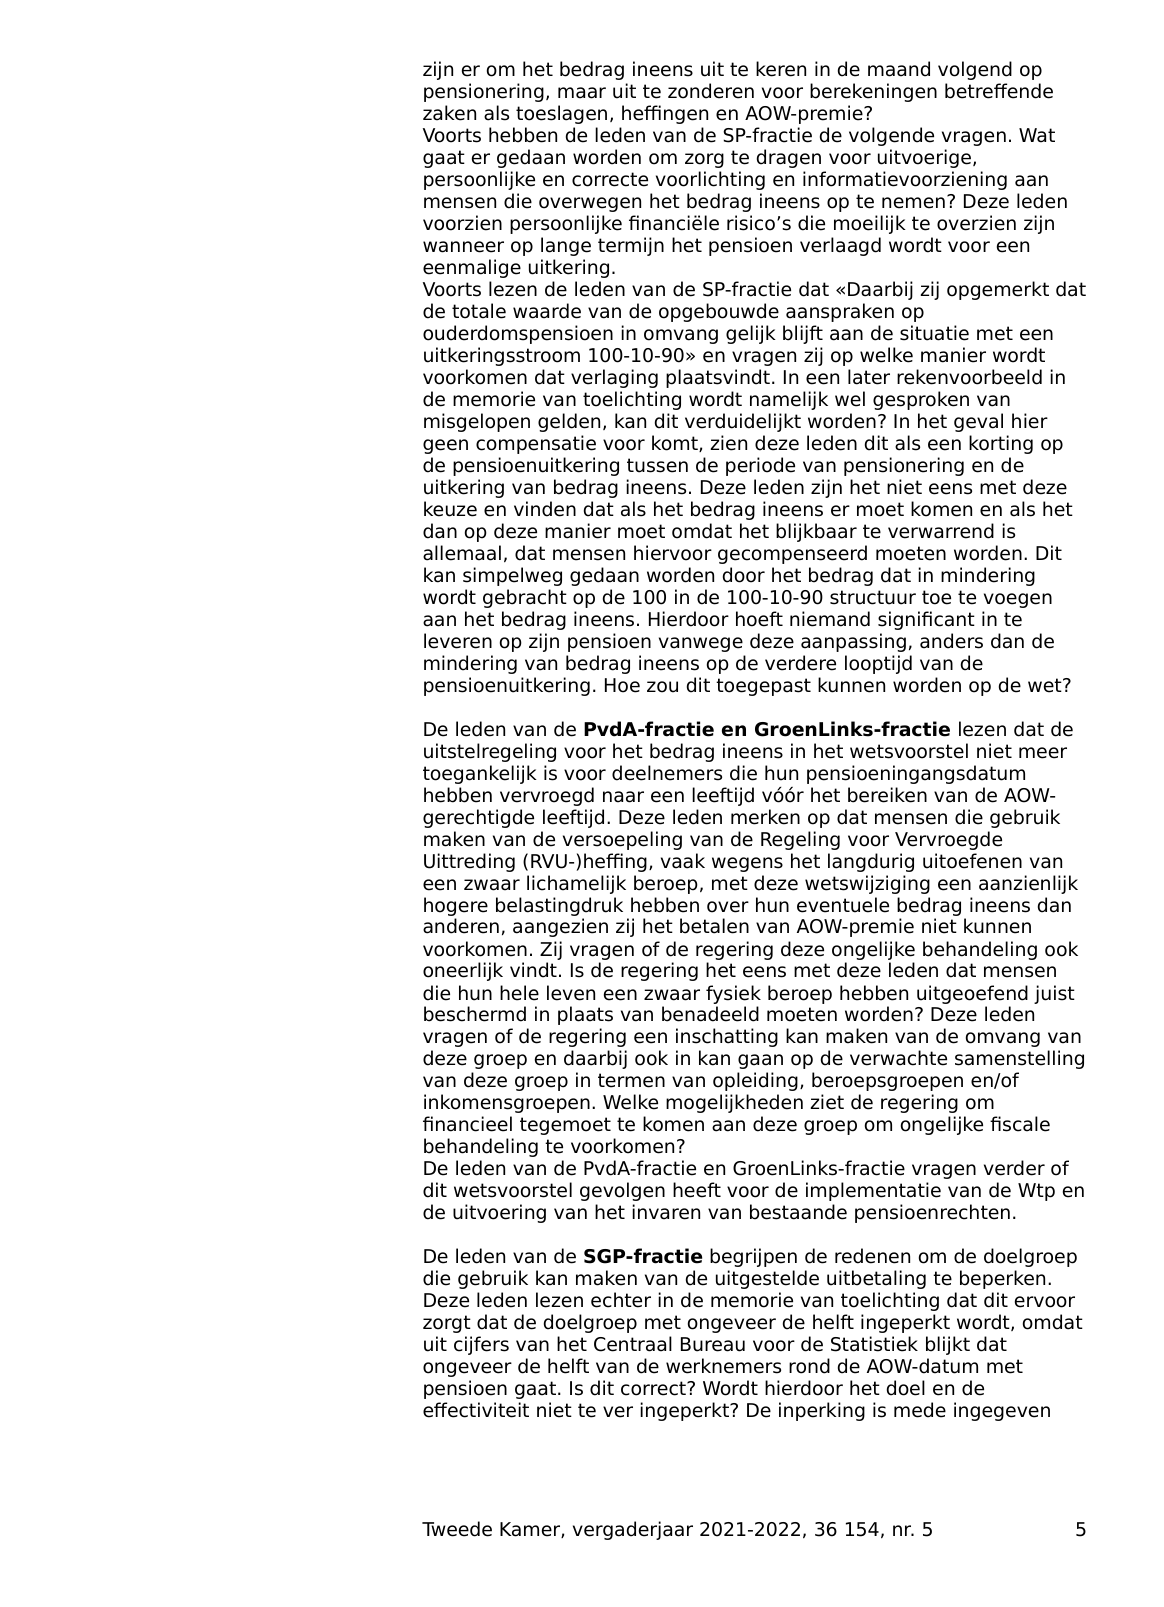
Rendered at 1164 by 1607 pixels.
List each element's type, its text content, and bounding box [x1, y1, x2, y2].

text De leden van de PvdA-fractie en GroenLinks-fractie vragen verder of dit wetsvoorstel gevolgen heeft voor de implementatie van de Wtp en de uitvoering van het invaren van bestaande pensioenrechten. [422, 1158, 1087, 1224]
text zijn er om het bedrag ineens uit te keren in de maand volgend op pensionering, maar uit te zonderen voor berekeningen betreffende zaken als toeslagen, heffingen en AOW-premie? [422, 59, 1087, 125]
text Voorts lezen de leden van de SP-fractie dat «Daarbij zij opgemerkt dat de totale waarde van de opgebouwde aanspraken op ouderdomspensioen in omvang gelijk blijft aan de situatie met een uitkeringsstroom 100-10-90» en vragen zij op welke manier wordt voorkomen dat verlaging plaatsvindt. In een later rekenvoorbeeld in de memorie van toelichting wordt namelijk wel gesproken van misgelopen gelden, kan dit verduidelijkt worden? In het geval hier geen compensatie voor komt, zien deze leden dit als een korting op de pensioenuitkering tussen de periode van pensionering en de uitkering van bedrag ineens. Deze leden zijn het niet eens met deze keuze en vinden dat als het bedrag ineens er moet komen en als het dan op deze manier moet omdat het blijkbaar te verwarrend is allemaal, dat mensen hiervoor gecompenseerd moeten worden. Dit kan simpelweg gedaan worden door het bedrag dat in mindering wordt gebracht op de 100 in de 100-10-90 structuur toe te voegen aan het bedrag ineens. Hierdoor hoeft niemand significant in te leveren op zijn pensioen vanwege deze aanpassing, anders dan de mindering van bedrag ineens op de verdere looptijd van de pensioenuitkering. Hoe zou dit toegepast kunnen worden op de wet? [422, 279, 1087, 696]
text Voorts hebben de leden van de SP-fractie de volgende vragen. Wat gaat er gedaan worden om zorg te dragen voor uitvoerige, persoonlijke en correcte voorlichting en informatievoorziening aan mensen die overwegen het bedrag ineens op te nemen? Deze leden voorzien persoonlijke financiële risico’s die moeilijk te overzien zijn wanneer op lange termijn het pensioen verlaagd wordt voor een eenmalige uitkering. [422, 125, 1087, 279]
text De leden van de PvdA-fractie en GroenLinks-fractie lezen dat de uitstelregeling voor het bedrag ineens in het wetsvoorstel niet meer toegankelijk is voor deelnemers die hun pensioeningangsdatum hebben vervroegd naar een leeftijd vóór het bereiken van de AOW-gerechtigde leeftijd. Deze leden merken op dat mensen die gebruik maken van de versoepeling van de Regeling voor Vervroegde Uittreding (RVU-)heffing, vaak wegens het langdurig uitoefenen van een zwaar lichamelijk beroep, met deze wetswijziging een aanzienlijk hogere belastingdruk hebben over hun eventuele bedrag ineens dan anderen, aangezien zij het betalen van AOW-premie niet kunnen voorkomen. Zij vragen of de regering deze ongelijke behandeling ook oneerlijk vindt. Is de regering het eens met deze leden dat mensen die hun hele leven een zwaar fysiek beroep hebben uitgeoefend juist beschermd in plaats van benadeeld moeten worden? Deze leden vragen of de regering een inschatting kan maken van de omvang van deze groep en daarbij ook in kan gaan op de verwachte samenstelling van deze groep in termen van opleiding, beroepsgroepen en/of inkomensgroepen. Welke mogelijkheden ziet de regering om financieel tegemoet te komen aan deze groep om ongelijke fiscale behandeling te voorkomen? [422, 719, 1087, 1158]
text De leden van de SGP-fractie begrijpen de redenen om de doelgroep die gebruik kan maken van de uitgestelde uitbetaling te beperken. Deze leden lezen echter in de memorie van toelichting dat dit ervoor zorgt dat de doelgroep met ongeveer de helft ingeperkt wordt, omdat uit cijfers van het Centraal Bureau voor de Statistiek blijkt dat ongeveer de helft van de werknemers rond de AOW-datum met pensioen gaat. Is dit correct? Wordt hierdoor het doel en de effectiviteit niet te ver ingeperkt? De inperking is mede ingegeven [422, 1246, 1087, 1422]
